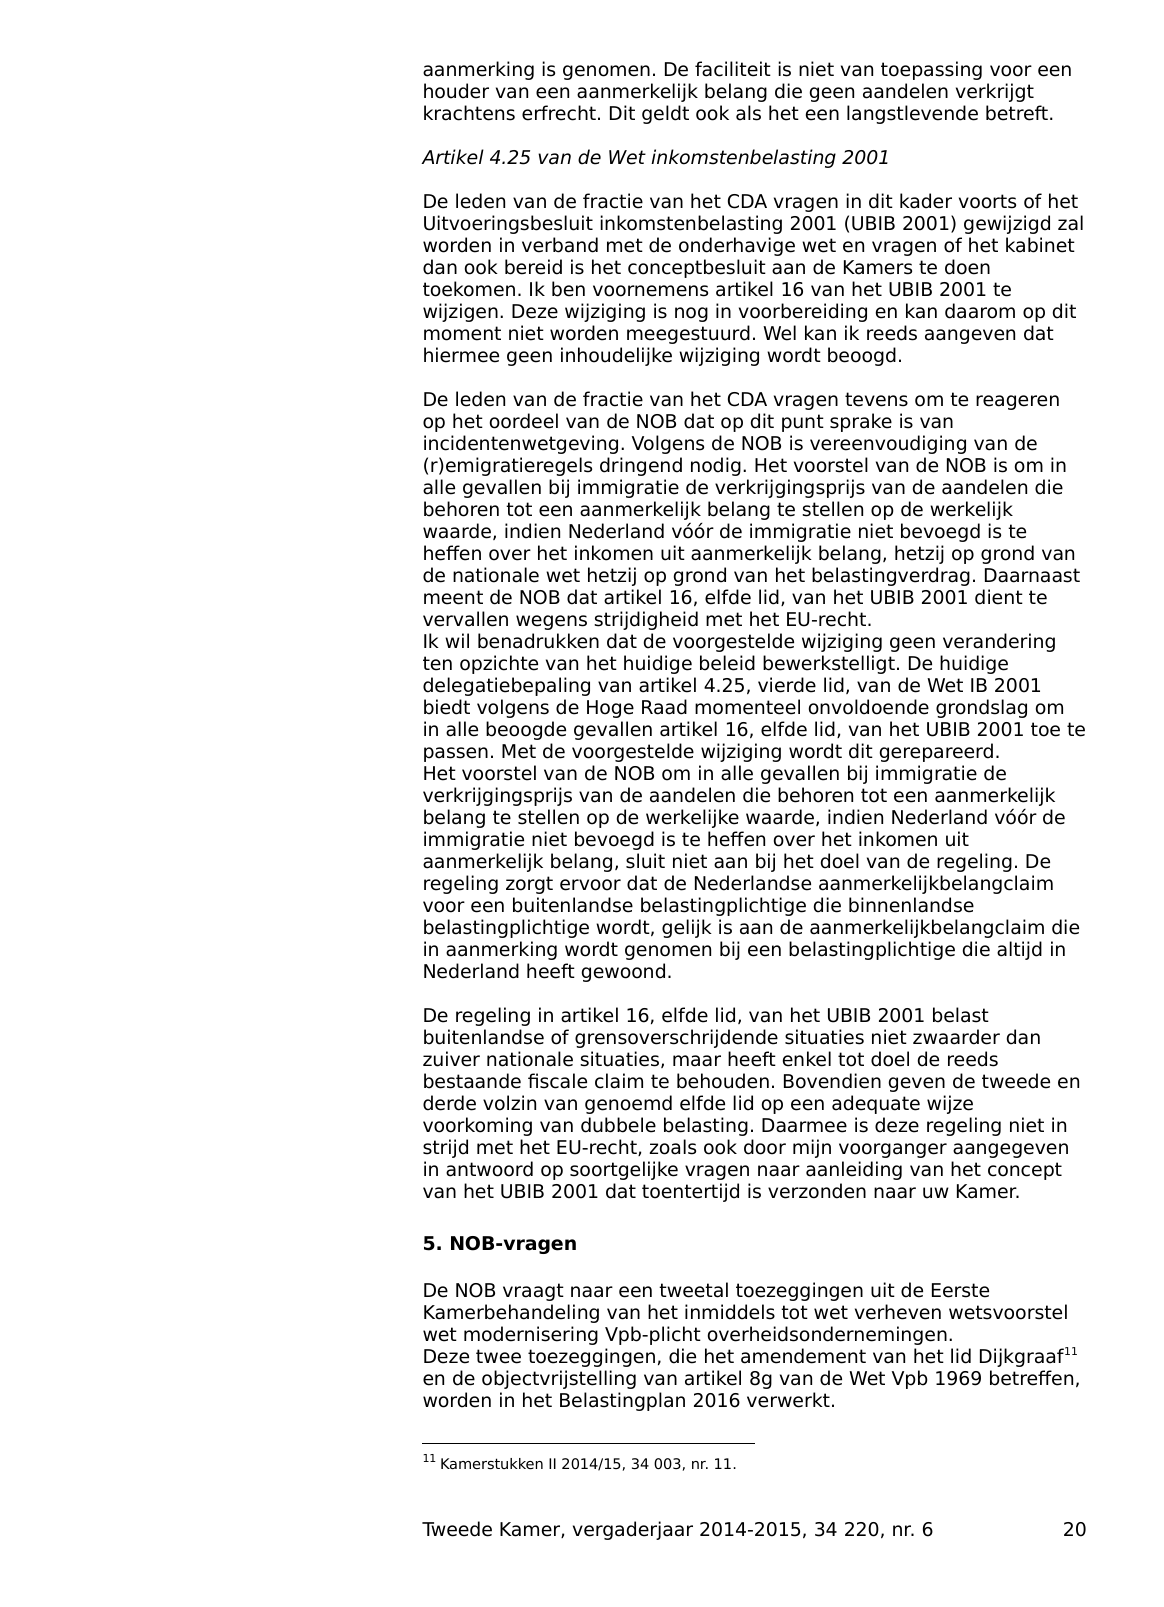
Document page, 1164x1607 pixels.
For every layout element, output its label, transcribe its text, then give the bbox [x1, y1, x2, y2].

text De regeling in artikel 16, elfde lid, van het UBIB 2001 belast buitenlandse of grensoverschrijdende situaties niet zwaarder dan zuiver nationale situaties, maar heeft enkel tot doel de reeds bestaande fiscale claim te behouden. Bovendien geven de tweede en derde volzin van genoemd elfde lid op een adequate wijze voorkoming van dubbele belasting. Daarmee is deze regeling niet in strijd met het EU-recht, zoals ook door mijn voorganger aangegeven in antwoord op soortgelijke vragen naar aanleiding van het concept van het UBIB 2001 dat toentertijd is verzonden naar uw Kamer. [422, 1005, 1087, 1203]
text De leden van de fractie van het CDA vragen in dit kader voorts of het Uitvoeringsbesluit inkomstenbelasting 2001 (UBIB 2001) gewijzigd zal worden in verband met de onderhavige wet en vragen of het kabinet dan ook bereid is het conceptbesluit aan de Kamers te doen toekomen. Ik ben voornemens artikel 16 van het UBIB 2001 te wijzigen. Deze wijziging is nog in voorbereiding en kan daarom op dit moment niet worden meegestuurd. Wel kan ik reeds aangeven dat hiermee geen inhoudelijke wijziging wordt beoogd. [422, 191, 1087, 367]
text De NOB vraagt naar een tweetal toezeggingen uit de Eerste Kamerbehandeling van het inmiddels tot wet verheven wetsvoorstel wet modernisering Vpb-plicht overheidsondernemingen. [422, 1280, 1087, 1346]
text Ik wil benadrukken dat de voorgestelde wijziging geen verandering ten opzichte van het huidige beleid bewerkstelligt. De huidige delegatiebepaling van artikel 4.25, vierde lid, van de Wet IB 2001 biedt volgens de Hoge Raad momenteel onvoldoende grondslag om in alle beoogde gevallen artikel 16, elfde lid, van het UBIB 2001 toe te passen. Met de voorgestelde wijziging wordt dit gerepareerd. [422, 631, 1087, 763]
text aanmerking is genomen. De faciliteit is niet van toepassing voor een houder van een aanmerkelijk belang die geen aandelen verkrijgt krachtens erfrecht. Dit geldt ook als het een langstlevende betreft. [422, 59, 1087, 125]
text Deze twee toezeggingen, die het amendement van het lid Dijkgraaf en de objectvrijstelling van artikel 8g van de Wet Vpb 1969 betreffen, worden in het Belastingplan 2016 verwerkt. [422, 1346, 1087, 1412]
subtitle Artikel 4.25 van de Wet inkomstenbelasting 2001 [422, 147, 1087, 169]
text Kamerstukken II 2014/15, 34 003, nr. 11. [422, 1452, 1087, 1474]
text De leden van de fractie van het CDA vragen tevens om te reageren op het oordeel van de NOB dat op dit punt sprake is van incidentenwetgeving. Volgens de NOB is vereenvoudiging van de (r)emigratieregels dringend nodig. Het voorstel van de NOB is om in alle gevallen bij immigratie de verkrijgingsprijs van de aandelen die behoren tot een aanmerkelijk belang te stellen op de werkelijk waarde, indien Nederland vóór de immigratie niet bevoegd is te heffen over het inkomen uit aanmerkelijk belang, hetzij op grond van de nationale wet hetzij op grond van het belastingverdrag. Daarnaast meent de NOB dat artikel 16, elfde lid, van het UBIB 2001 dient te vervallen wegens strijdigheid met het EU-recht. [422, 389, 1087, 631]
subtitle 5. NOB-vragen [422, 1233, 1087, 1255]
text Het voorstel van de NOB om in alle gevallen bij immigratie de verkrijgingsprijs van de aandelen die behoren tot een aanmerkelijk belang te stellen op de werkelijke waarde, indien Nederland vóór de immigratie niet bevoegd is te heffen over het inkomen uit aanmerkelijk belang, sluit niet aan bij het doel van de regeling. De regeling zorgt ervoor dat de Nederlandse aanmerkelijkbelangclaim voor een buitenlandse belastingplichtige die binnenlandse belastingplichtige wordt, gelijk is aan de aanmerkelijkbelangclaim die in aanmerking wordt genomen bij een belastingplichtige die altijd in Nederland heeft gewoond. [422, 763, 1087, 983]
